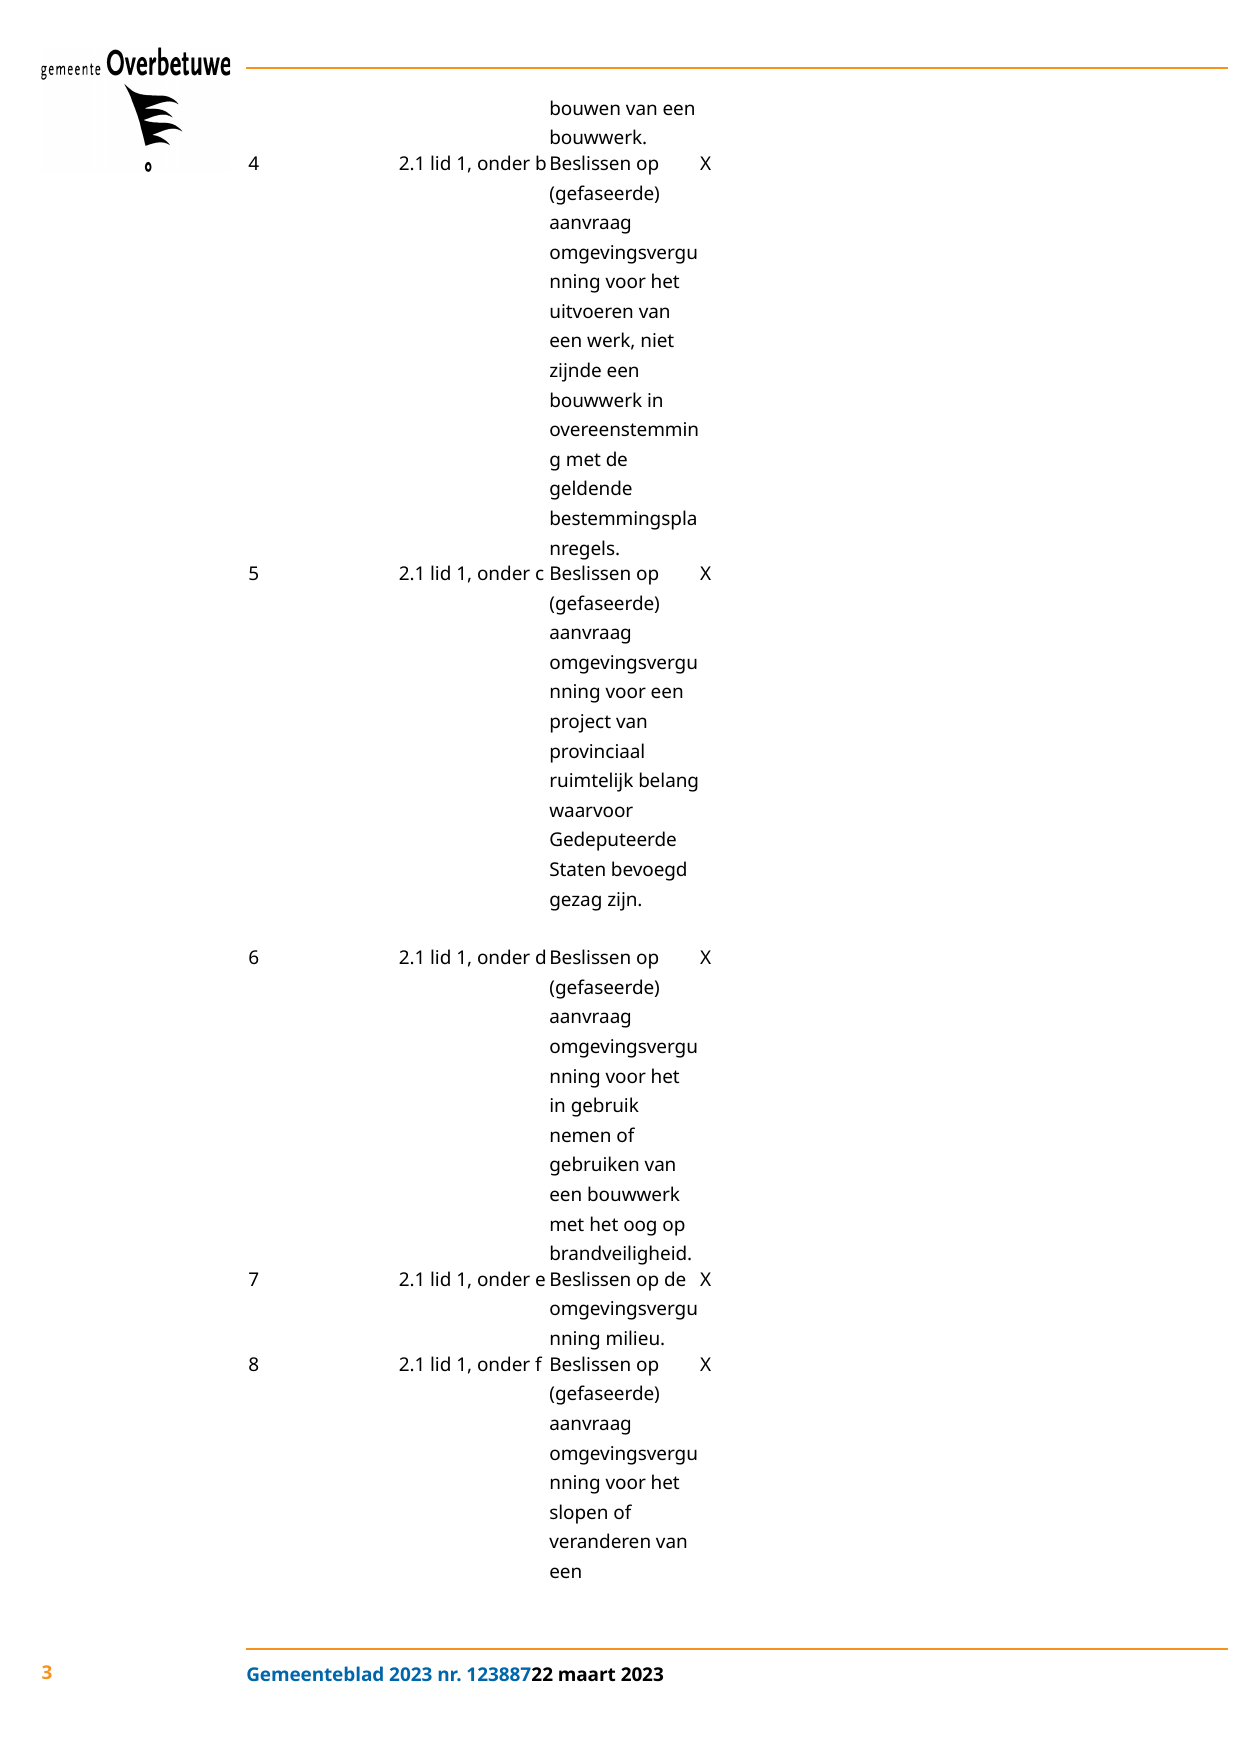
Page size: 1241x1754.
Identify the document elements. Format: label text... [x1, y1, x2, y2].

table_cell [850, 150, 1001, 560]
table_header [1001, 945, 1152, 1266]
table_cell 7 [248, 1266, 398, 1351]
table_cell X [700, 150, 850, 560]
table_cell 4 [248, 150, 398, 560]
table_cell Beslissen op (gefaseerde) aanvraag omgevingsvergunning voor een project van provinciaal ruimtelijk belang waarvoor Gedeputeerde Staten bevoegd gezag zijn. [549, 560, 700, 912]
table_cell X [700, 1351, 850, 1584]
table_cell [700, 95, 850, 150]
table_cell [1001, 150, 1152, 560]
table_header 6 [248, 945, 398, 1266]
table_cell Beslissen op (gefaseerde) aanvraag omgevingsvergunning voor het uitvoeren van een werk, niet zijnde een bouwwerk in overeenstemming met de geldende bestemmingsplanregels. [549, 150, 700, 560]
table_cell X [700, 560, 850, 912]
table_cell Beslissen op (gefaseerde) aanvraag omgevingsvergunning voor het slopen of veranderen van een [549, 1351, 700, 1584]
table_cell [1001, 1266, 1152, 1351]
table_cell [1001, 1351, 1152, 1584]
table_cell [850, 95, 1001, 150]
table_header X [700, 945, 850, 1266]
table_cell [248, 95, 398, 150]
table_cell X [700, 1266, 850, 1351]
table_cell 2.1 lid 1, onder c [399, 560, 549, 912]
table_cell 2.1 lid 1, onder f [399, 1351, 549, 1584]
table_cell [850, 1351, 1001, 1584]
table_cell [850, 1266, 1001, 1351]
table_header Beslissen op (gefaseerde) aanvraag omgevingsvergunning voor het in gebruik nemen of gebruiken van een bouwwerk met het oog op brandveiligheid. [549, 945, 700, 1266]
table_header [850, 945, 1001, 1266]
table_cell [399, 95, 549, 150]
table_cell 2.1 lid 1, onder b [399, 150, 549, 560]
table_header 2.1 lid 1, onder d [399, 945, 549, 1266]
table_cell [1001, 95, 1152, 150]
table_cell Beslissen op de omgevingsvergunning milieu. [549, 1266, 700, 1351]
table_cell 5 [248, 560, 398, 912]
table_cell [1001, 560, 1152, 912]
table_cell [850, 560, 1001, 912]
table_cell 2.1 lid 1, onder e [399, 1266, 549, 1351]
table_cell 8 [248, 1351, 398, 1584]
picture [41, 47, 231, 172]
table_cell bouwen van een bouwwerk. [549, 95, 700, 150]
